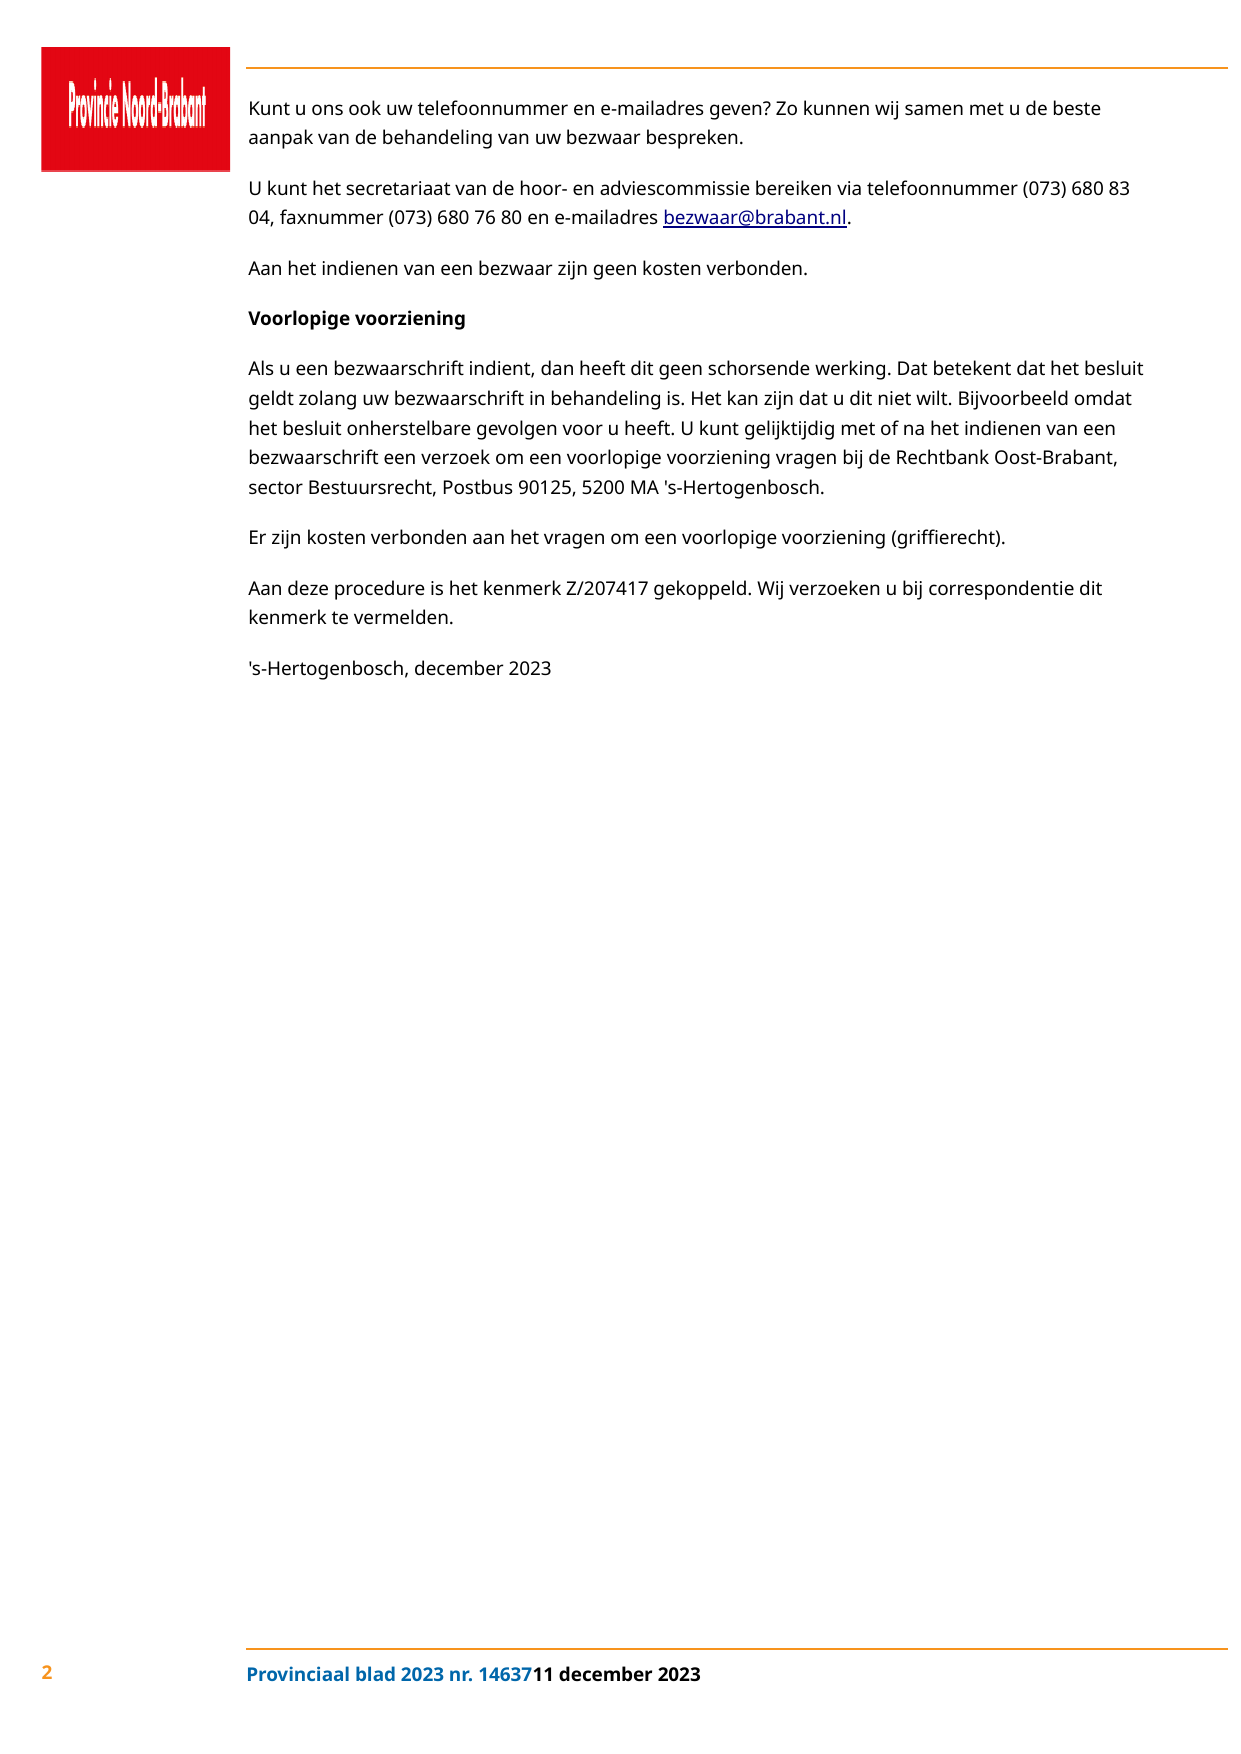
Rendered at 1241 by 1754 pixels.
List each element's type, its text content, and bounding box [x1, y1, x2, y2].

text Aan het indienen van een bezwaar zijn geen kosten verbonden. [248, 255, 1152, 281]
text Er zijn kosten verbonden aan het vragen om een voorlopige voorziening (griffierecht). [248, 524, 1152, 550]
text 's-Hertogenbosch, december 2023 [248, 655, 1152, 681]
picture [41, 47, 231, 172]
text Aan deze procedure is het kenmerk Z/207417 gekoppeld. Wij verzoeken u bij correspondentie dit kenmerk te vermelden. [248, 575, 1152, 630]
text Kunt u ons ook uw telefoonnummer en e-mailadres geven? Zo kunnen wij samen met u de beste aanpak van de behandeling van uw bezwaar bespreken. [248, 95, 1152, 150]
text Voorlopige voorziening [248, 305, 1152, 331]
text U kunt het secretariaat van de hoor- en adviescommissie bereiken via telefoonnummer (073) 680 83 04, faxnummer (073) 680 76 80 en e-mailadres bezwaar@brabant.nl. [248, 175, 1152, 230]
text Als u een bezwaarschrift indient, dan heeft dit geen schorsende werking. Dat betekent dat het besluit geldt zolang uw bezwaarschrift in behandeling is. Het kan zijn dat u dit niet wilt. Bijvoorbeeld omdat het besluit onherstelbare gevolgen voor u heeft. U kunt gelijktijdig met of na het indienen van een bezwaarschrift een verzoek om een voorlopige voorziening vragen bij de Rechtbank Oost-Brabant, sector Bestuursrecht, Postbus 90125, 5200 MA 's‑Hertogenbosch. [248, 356, 1152, 500]
